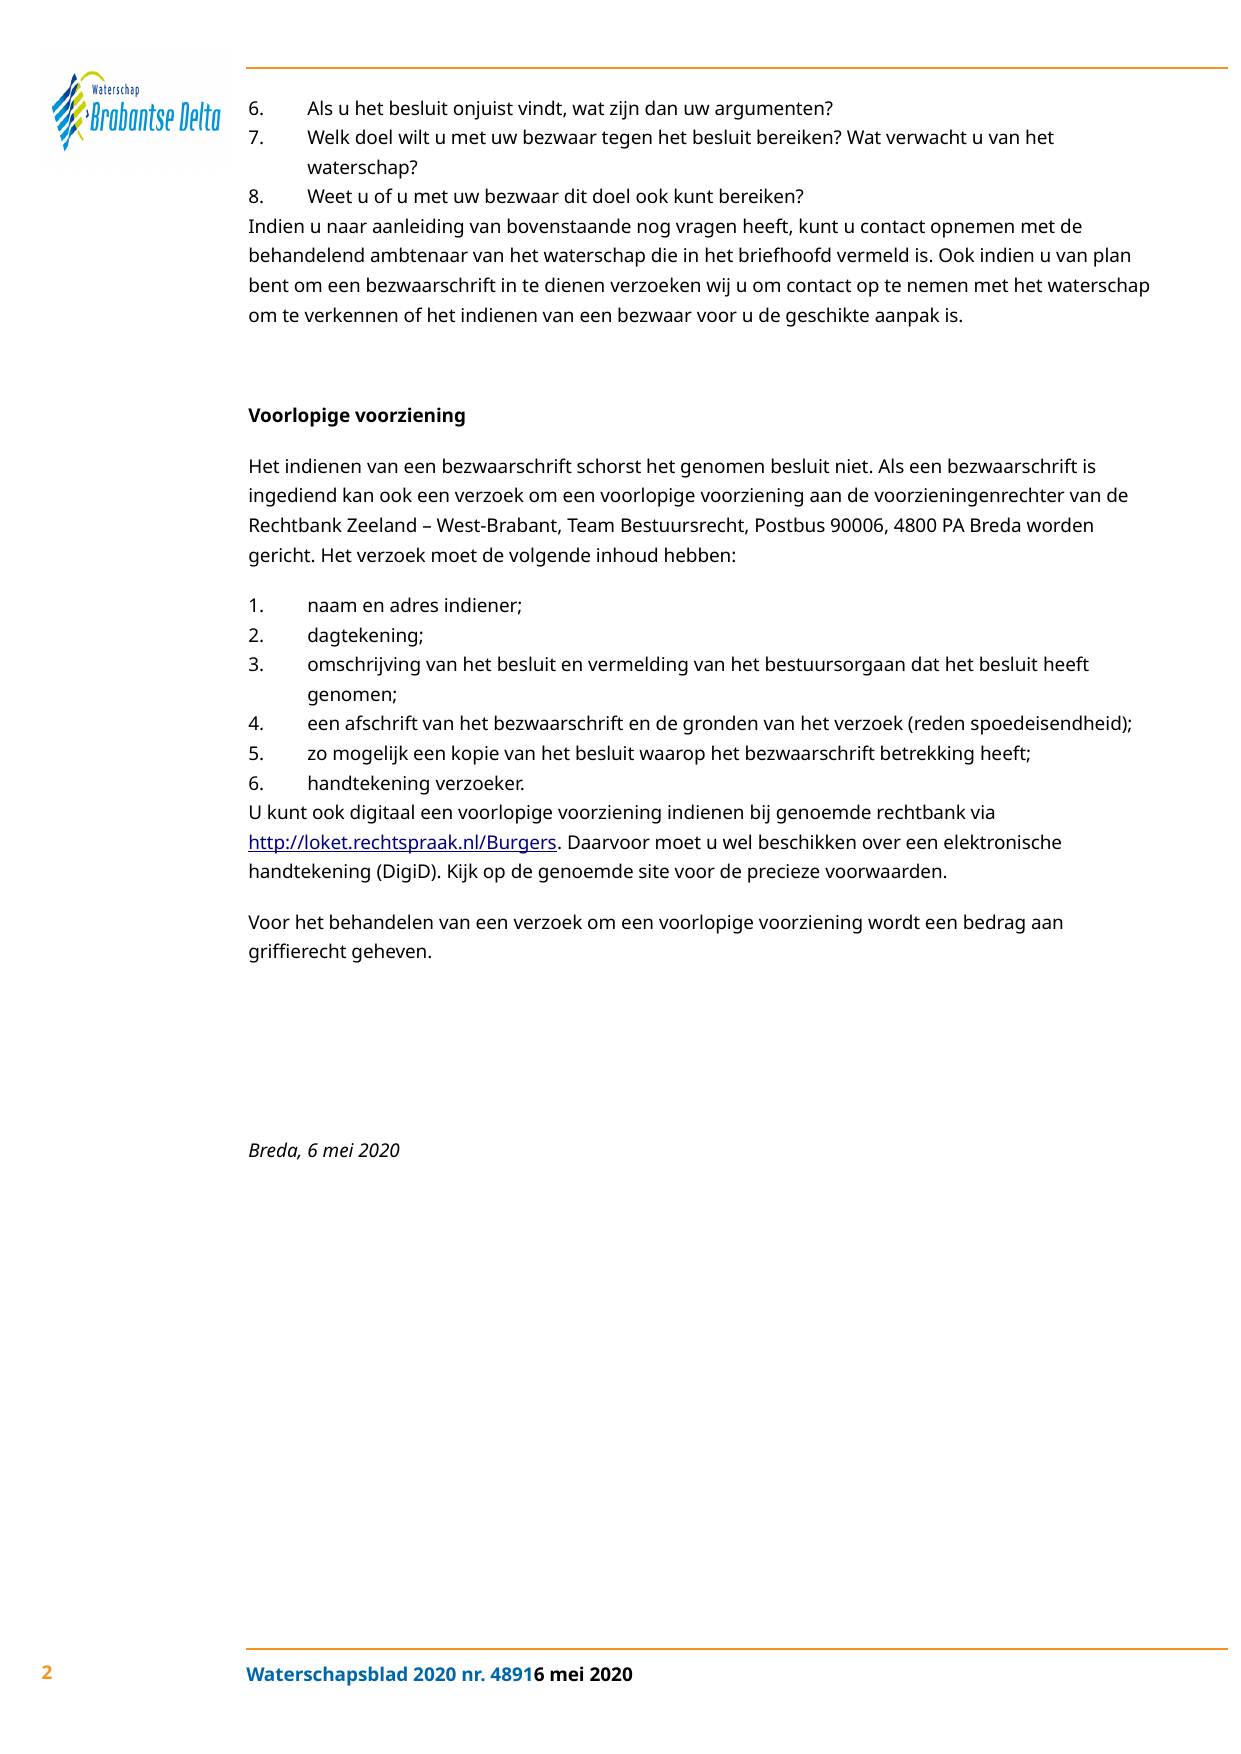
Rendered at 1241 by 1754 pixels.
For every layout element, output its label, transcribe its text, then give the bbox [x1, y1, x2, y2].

list dagtekening; [248, 622, 1152, 648]
list Als u het besluit onjuist vindt, wat zijn dan uw argumenten? [248, 95, 1152, 121]
list een afschrift van het bezwaarschrift en de gronden van het verzoek (reden spoedeisendheid); [248, 711, 1152, 736]
list zo mogelijk een kopie van het besluit waarop het bezwaarschrift betrekking heeft; [248, 740, 1152, 766]
picture [41, 47, 231, 172]
list naam en adres indiener; [248, 592, 1152, 618]
text Voor het behandelen van een verzoek om een voorlopige voorziening wordt een bedrag aan griffierecht geheven. [248, 909, 1152, 964]
list handtekening verzoeker. [248, 770, 1152, 796]
text Breda, 6 mei 2020 [248, 1138, 1152, 1163]
text Het indienen van een bezwaarschrift schorst het genomen besluit niet. Als een bezwaarschrift is ingediend kan ook een verzoek om een voorlopige voorziening aan de voorzieningenrechter van de Rechtbank Zeeland – West-Brabant, Team Bestuursrecht, Postbus 90006, 4800 PA Breda worden gericht. Het verzoek moet de volgende inhoud hebben: [248, 453, 1152, 568]
list Weet u of u met uw bezwaar dit doel ook kunt bereiken? [248, 183, 1152, 209]
text U kunt ook digitaal een voorlopige voorziening indienen bij genoemde rechtbank via http://loket.rechtspraak.nl/Burgers. Daarvoor moet u wel beschikken over een elektronische handtekening (DigiD). Kijk op de genoemde site voor de precieze voorwaarden. [248, 799, 1152, 884]
text Indien u naar aanleiding van bovenstaande nog vragen heeft, kunt u contact opnemen met de behandelend ambtenaar van het waterschap die in het briefhoofd vermeld is. Ook indien u van plan bent om een bezwaarschrift in te dienen verzoeken wij u om contact op te nemen met het waterschap om te verkennen of het indienen van een bezwaar voor u de geschikte aanpak is. [248, 213, 1152, 328]
list omschrijving van het besluit en vermelding van het bestuursorgaan dat het besluit heeft genomen; [248, 651, 1152, 707]
text Voorlopige voorziening [248, 403, 1152, 428]
list Welk doel wilt u met uw bezwaar tegen het besluit bereiken? Wat verwacht u van het waterschap? [248, 124, 1152, 180]
